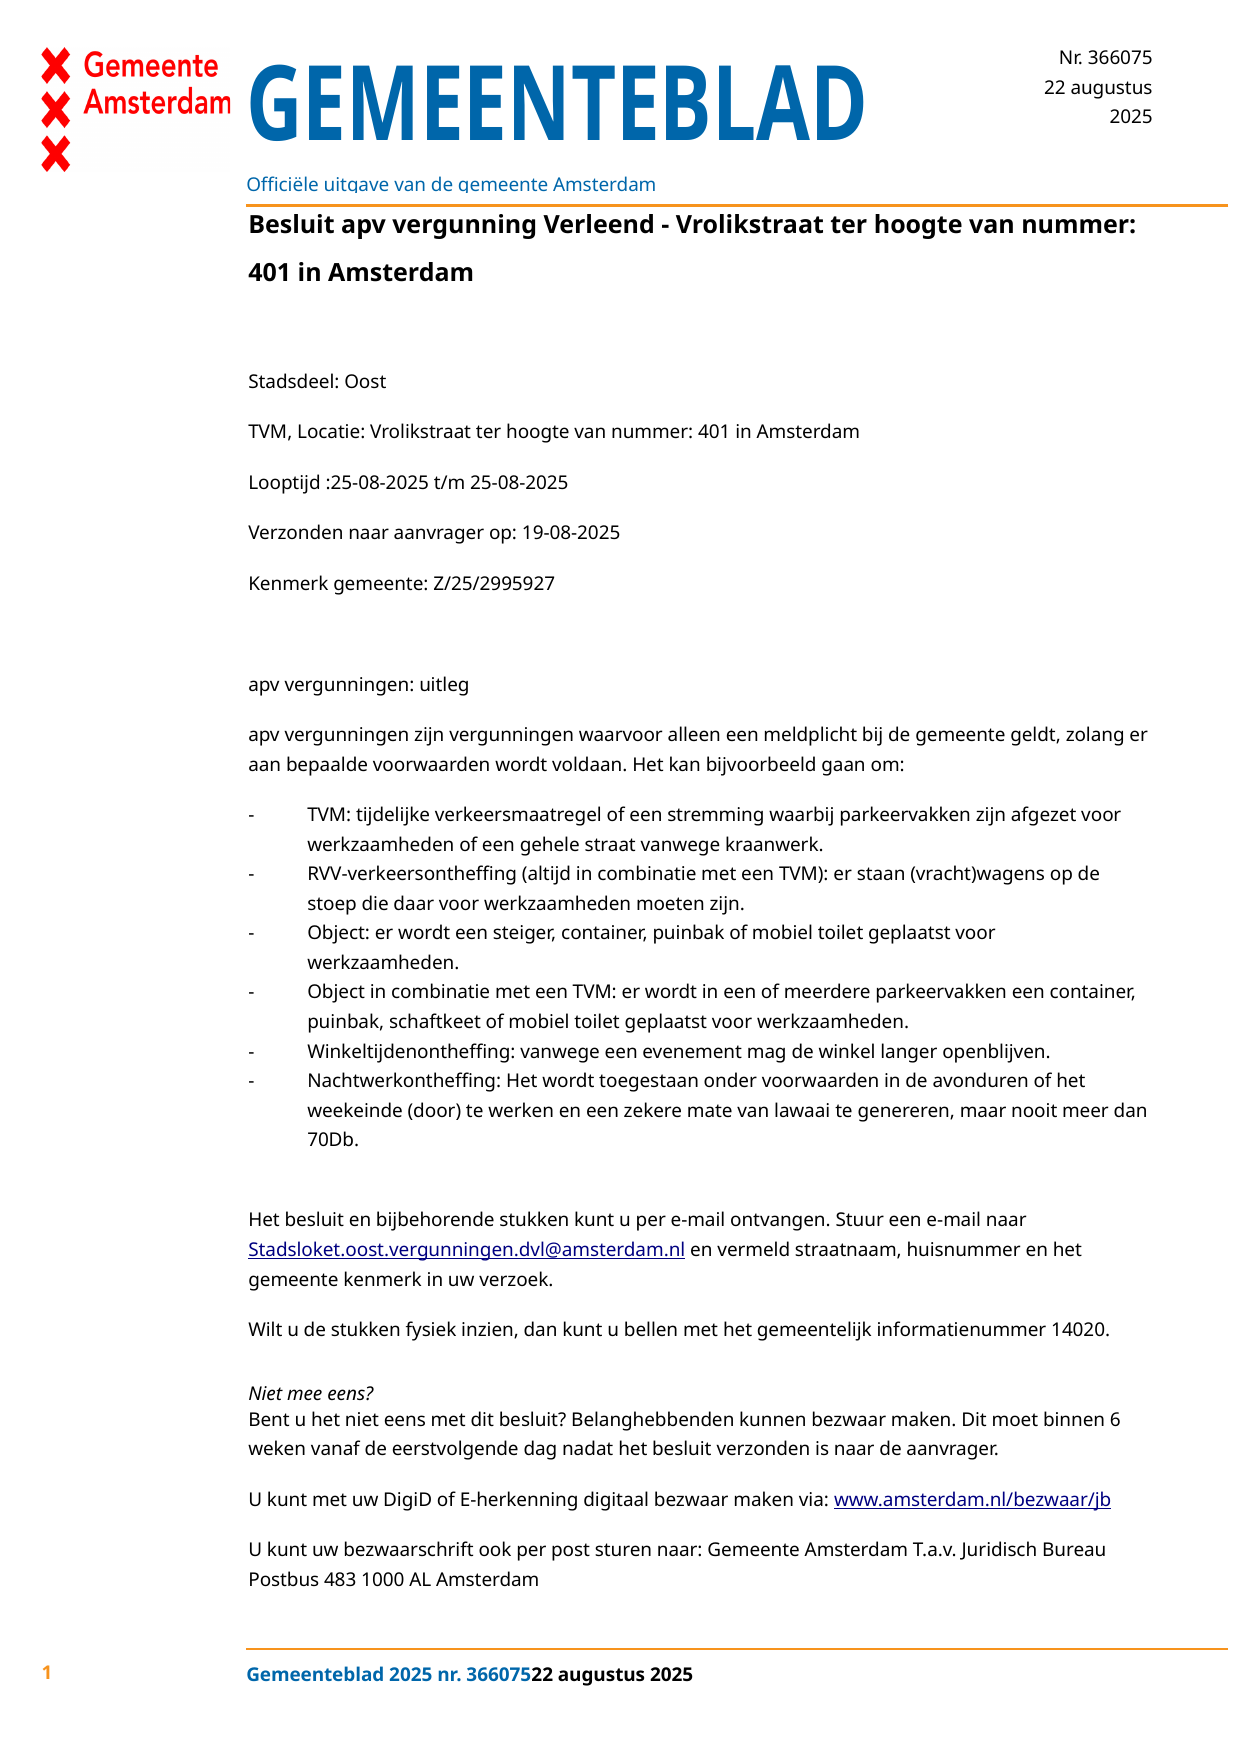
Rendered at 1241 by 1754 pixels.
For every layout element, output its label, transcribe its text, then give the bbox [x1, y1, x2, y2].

text Stadsdeel: Oost [248, 368, 1152, 394]
picture [41, 47, 231, 172]
list TVM: tijdelijke verkeersmaatregel of een stremming waarbij parkeervakken zijn afgezet voor werkzaamheden of een gehele straat vanwege kraanwerk. [248, 801, 1152, 857]
text apv vergunningen: uitleg [248, 671, 1152, 697]
text Kenmerk gemeente: Z/25/2995927 [248, 570, 1152, 596]
text TVM, Locatie: Vrolikstraat ter hoogte van nummer: 401 in Amsterdam [248, 419, 1152, 444]
text Bent u het niet eens met dit besluit? Belanghebbenden kunnen bezwaar maken. Dit moet binnen 6 weken vanaf de eerstvolgende dag nadat het besluit verzonden is naar de aanvrager. [248, 1406, 1152, 1461]
list RVV-verkeersontheffing (altijd in combinatie met een TVM): er staan (vracht)wagens op de stoep die daar voor werkzaamheden moeten zijn. [248, 860, 1152, 916]
text Looptijd :25-08-2025 t/m 25-08-2025 [248, 469, 1152, 495]
text Het besluit en bijbehorende stukken kunt u per e-mail ontvangen. Stuur een e-mail naar Stadsloket.oost.vergunningen.dvl@amsterdam.nl en vermeld straatnaam, huisnummer en het gemeente kenmerk in uw verzoek. [248, 1207, 1152, 1292]
list Nachtwerkontheffing: Het wordt toegestaan onder voorwaarden in de avonduren of het weekeinde (door) te werken en een zekere mate van lawaai te genereren, maar nooit meer dan 70Db. [248, 1067, 1152, 1152]
list Winkeltijdenontheffing: vanwege een evenement mag de winkel langer openblijven. [248, 1038, 1152, 1064]
list Object in combinatie met een TVM: er wordt in een of meerdere parkeervakken een container, puinbak, schaftkeet of mobiel toilet geplaatst voor werkzaamheden. [248, 979, 1152, 1034]
text Besluit apv vergunning Verleend - Vrolikstraat ter hoogte van nummer: 401 in Amsterdam [248, 207, 1152, 288]
text Verzonden naar aanvrager op: 19-08-2025 [248, 519, 1152, 545]
list Object: er wordt een steiger, container, puinbak of mobiel toilet geplaatst voor werkzaamheden. [248, 919, 1152, 975]
text Wilt u de stukken fysiek inzien, dan kunt u bellen met het gemeentelijk informatienummer 14020. [248, 1316, 1152, 1342]
text U kunt uw bezwaarschrift ook per post sturen naar: Gemeente Amsterdam T.a.v. Juridisch Bureau Postbus 483 1000 AL Amsterdam [248, 1536, 1152, 1592]
text U kunt met uw DigiD of E-herkenning digitaal bezwaar maken via: www.amsterdam.nl/bezwaar/jb [248, 1486, 1152, 1512]
text Niet mee eens? [248, 1380, 1152, 1406]
text apv vergunningen zijn vergunningen waarvoor alleen een meldplicht bij de gemeente geldt, zolang er aan bepaalde voorwaarden wordt voldaan. Het kan bijvoorbeeld gaan om: [248, 721, 1152, 777]
